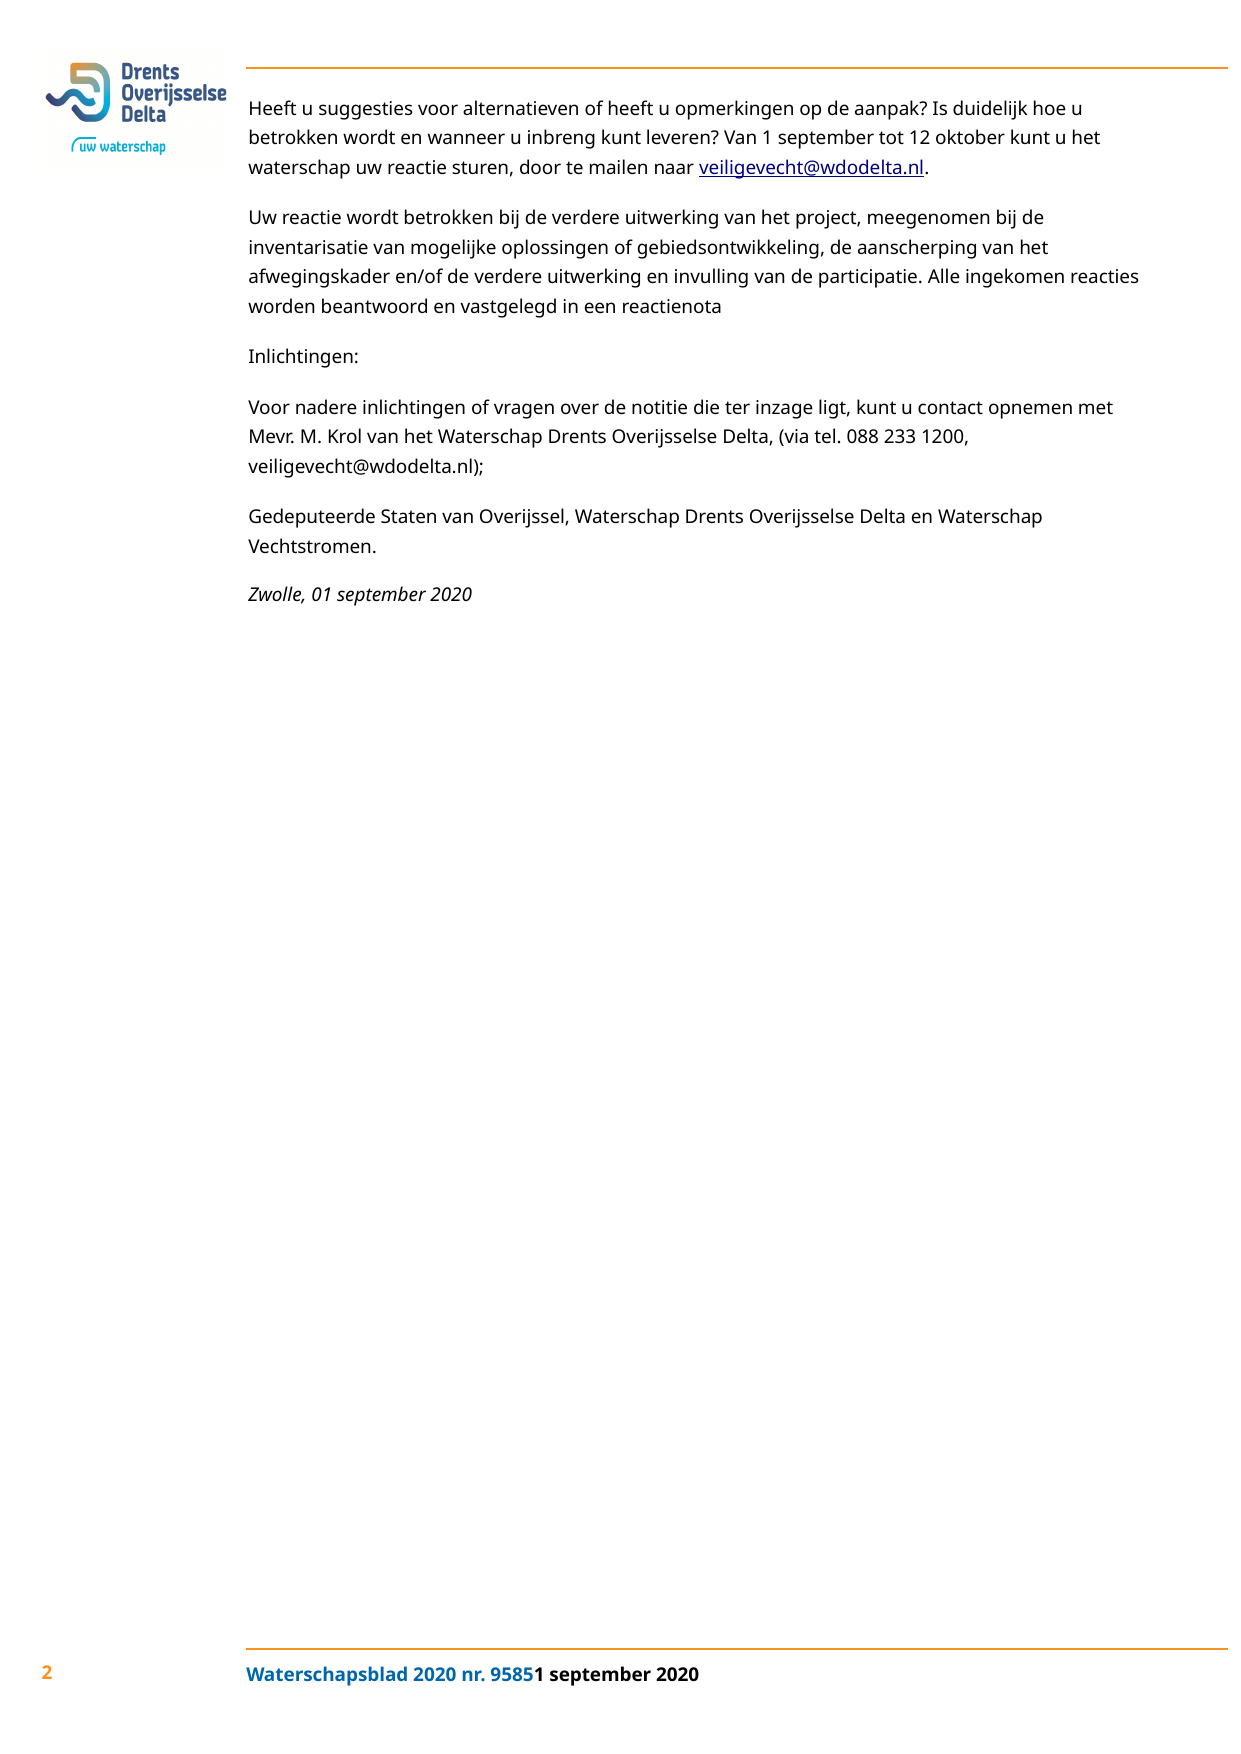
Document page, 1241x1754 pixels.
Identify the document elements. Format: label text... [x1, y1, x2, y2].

picture [41, 47, 231, 172]
text Gedeputeerde Staten van Overijssel, Waterschap Drents Overijsselse Delta en Waterschap Vechtstromen. [248, 503, 1152, 559]
text Zwolle, 01 september 2020 [248, 581, 1152, 607]
text Voor nadere inlichtingen of vragen over de notitie die ter inzage ligt, kunt u contact opnemen met Mevr. M. Krol van het Waterschap Drents Overijsselse Delta, (via tel. 088 233 1200, veiligevecht@wdodelta.nl); [248, 394, 1152, 479]
text Inlichtingen: [248, 343, 1152, 369]
text Heeft u suggesties voor alternatieven of heeft u opmerkingen op de aanpak? Is duidelijk hoe u betrokken wordt en wanneer u inbreng kunt leveren? Van 1 september tot 12 oktober kunt u het waterschap uw reactie sturen, door te mailen naar veiligevecht@wdodelta.nl. [248, 95, 1152, 180]
text Uw reactie wordt betrokken bij de verdere uitwerking van het project, meegenomen bij de inventarisatie van mogelijke oplossingen of gebiedsontwikkeling, de aanscherping van het afwegingskader en/of de verdere uitwerking en invulling van de participatie. Alle ingekomen reacties worden beantwoord en vastgelegd in een reactienota [248, 204, 1152, 319]
